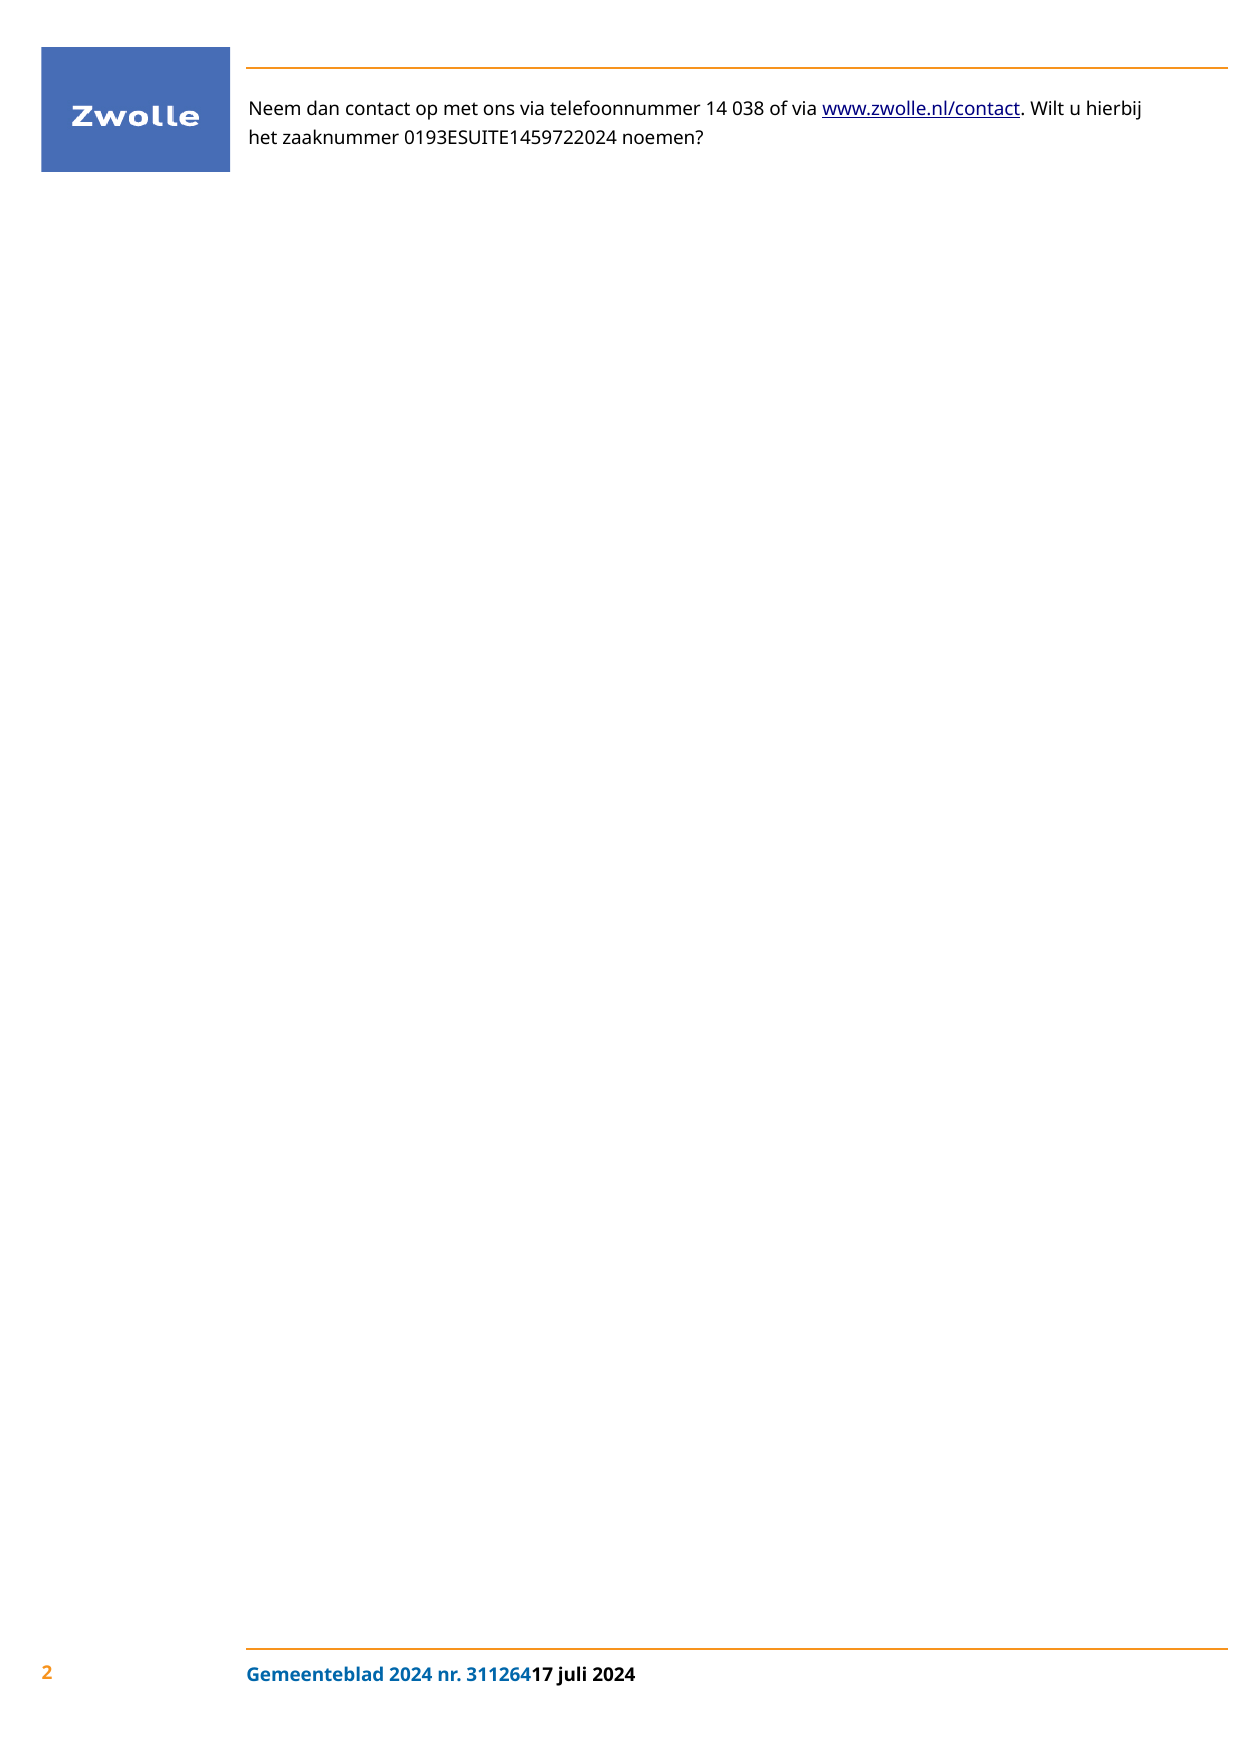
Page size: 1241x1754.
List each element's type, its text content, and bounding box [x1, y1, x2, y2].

picture [41, 47, 231, 172]
text Neem dan contact op met ons via telefoonnummer 14 038 of via www.zwolle.nl/contact. Wilt u hierbij het zaaknummer 0193ESUITE1459722024 noemen? [248, 95, 1152, 150]
